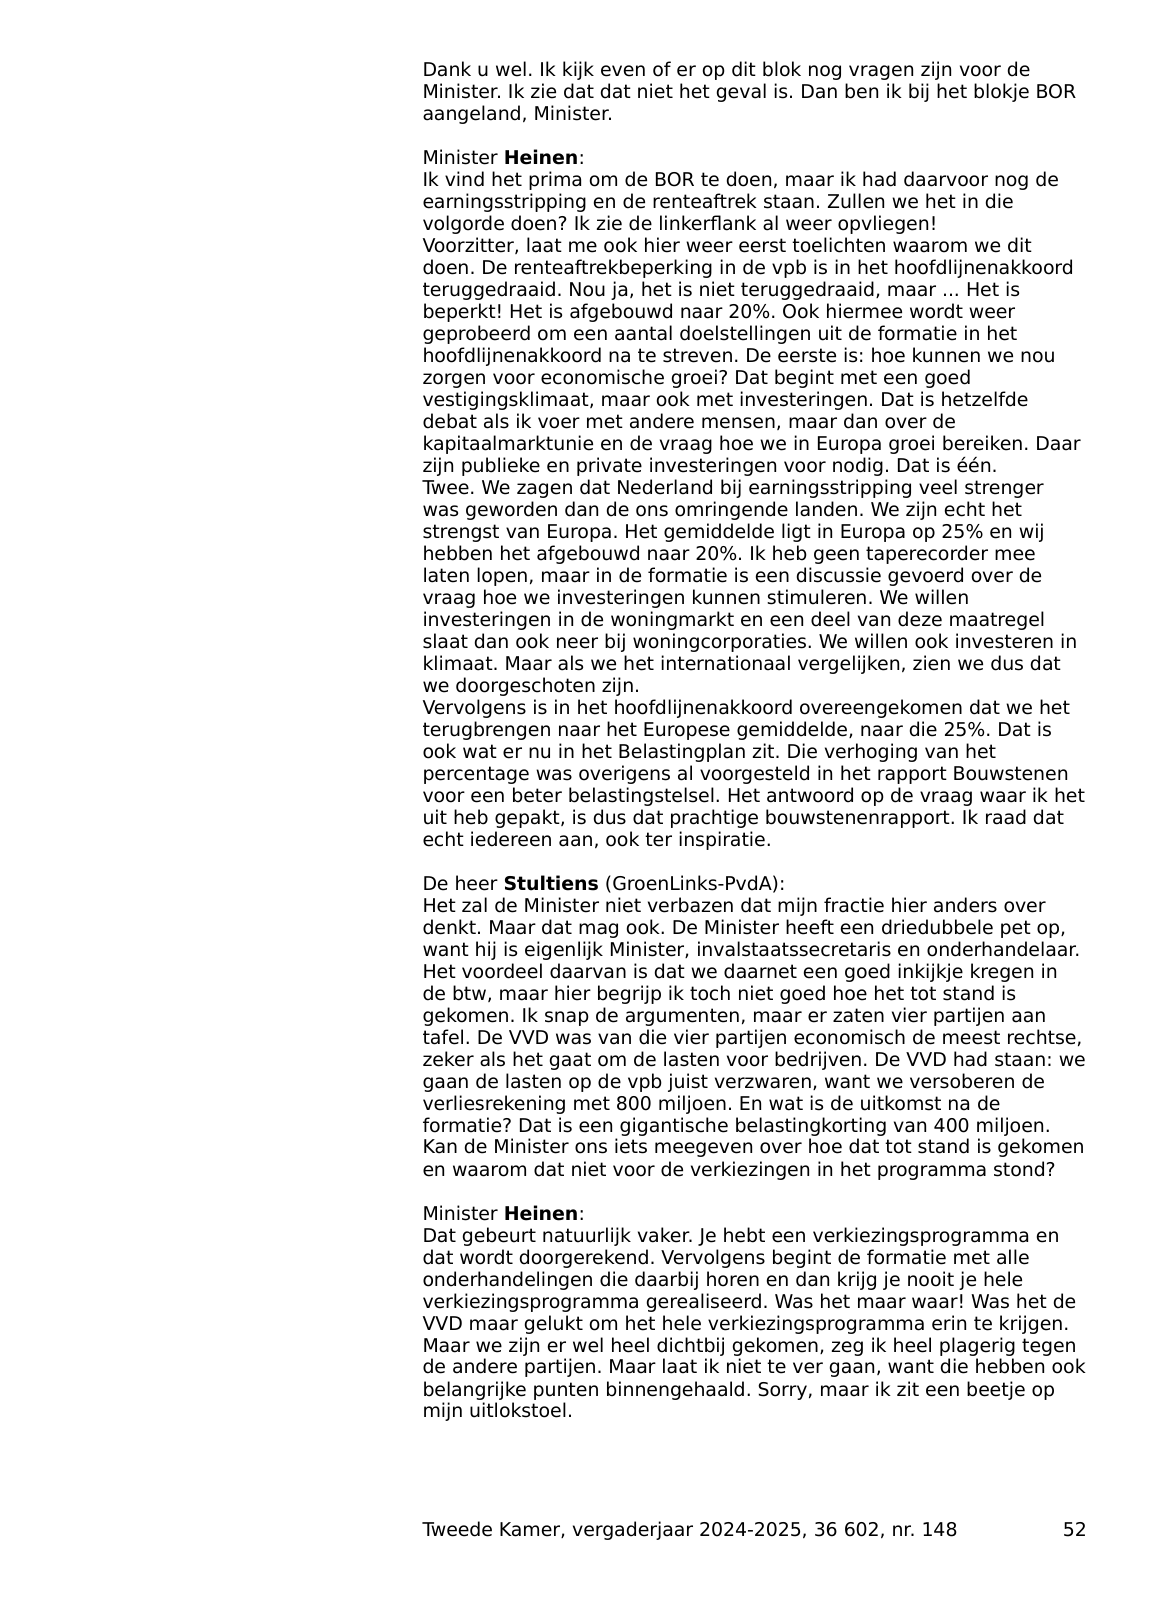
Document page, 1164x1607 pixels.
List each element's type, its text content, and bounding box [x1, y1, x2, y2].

text Minister Heinen: [422, 1203, 1087, 1224]
text Vervolgens is in het hoofdlijnenakkoord overeengekomen dat we het terugbrengen naar het Europese gemiddelde, naar die 25%. Dat is ook wat er nu in het Belastingplan zit. Die verhoging van het percentage was overigens al voorgesteld in het rapport Bouwstenen voor een beter belastingstelsel. Het antwoord op de vraag waar ik het uit heb gepakt, is dus dat prachtige bouwstenenrapport. Ik raad dat echt iedereen aan, ook ter inspiratie. [422, 697, 1087, 851]
text Dank u wel. Ik kijk even of er op dit blok nog vragen zijn voor de Minister. Ik zie dat dat niet het geval is. Dan ben ik bij het blokje BOR aangeland, Minister. [422, 59, 1087, 125]
text Ik vind het prima om de BOR te doen, maar ik had daarvoor nog de earningsstripping en de renteaftrek staan. Zullen we het in die volgorde doen? Ik zie de linkerflank al weer opvliegen! [422, 169, 1087, 235]
text Het zal de Minister niet verbazen dat mijn fractie hier anders over denkt. Maar dat mag ook. De Minister heeft een driedubbele pet op, want hij is eigenlijk Minister, invalstaatssecretaris en onderhandelaar. Het voordeel daarvan is dat we daarnet een goed inkijkje kregen in de btw, maar hier begrijp ik toch niet goed hoe het tot stand is gekomen. Ik snap de argumenten, maar er zaten vier partijen aan tafel. De VVD was van die vier partijen economisch de meest rechtse, zeker als het gaat om de lasten voor bedrijven. De VVD had staan: we gaan de lasten op de vpb juist verzwaren, want we versoberen de verliesrekening met 800 miljoen. En wat is de uitkomst na de formatie? Dat is een gigantische belastingkorting van 400 miljoen. Kan de Minister ons iets meegeven over hoe dat tot stand is gekomen en waarom dat niet voor de verkiezingen in het programma stond? [422, 895, 1087, 1180]
text Minister Heinen: [422, 147, 1087, 169]
text Voorzitter, laat me ook hier weer eerst toelichten waarom we dit doen. De renteaftrekbeperking in de vpb is in het hoofdlijnenakkoord teruggedraaid. Nou ja, het is niet teruggedraaid, maar ... Het is beperkt! Het is afgebouwd naar 20%. Ook hiermee wordt weer geprobeerd om een aantal doelstellingen uit de formatie in het hoofdlijnenakkoord na te streven. De eerste is: hoe kunnen we nou zorgen voor economische groei? Dat begint met een goed vestigingsklimaat, maar ook met investeringen. Dat is hetzelfde debat als ik voer met andere mensen, maar dan over de kapitaalmarktunie en de vraag hoe we in Europa groei bereiken. Daar zijn publieke en private investeringen voor nodig. Dat is één. [422, 235, 1087, 477]
text De heer Stultiens (GroenLinks-PvdA): [422, 873, 1087, 895]
text Dat gebeurt natuurlijk vaker. Je hebt een verkiezingsprogramma en dat wordt doorgerekend. Vervolgens begint de formatie met alle onderhandelingen die daarbij horen en dan krijg je nooit je hele verkiezingsprogramma gerealiseerd. Was het maar waar! Was het de VVD maar gelukt om het hele verkiezingsprogramma erin te krijgen. Maar we zijn er wel heel dichtbij gekomen, zeg ik heel plagerig tegen de andere partijen. Maar laat ik niet te ver gaan, want die hebben ook belangrijke punten binnengehaald. Sorry, maar ik zit een beetje op mijn uitlokstoel. [422, 1224, 1087, 1422]
text Twee. We zagen dat Nederland bij earningsstripping veel strenger was geworden dan de ons omringende landen. We zijn echt het strengst van Europa. Het gemiddelde ligt in Europa op 25% en wij hebben het afgebouwd naar 20%. Ik heb geen taperecorder mee laten lopen, maar in de formatie is een discussie gevoerd over de vraag hoe we investeringen kunnen stimuleren. We willen investeringen in de woningmarkt en een deel van deze maatregel slaat dan ook neer bij woningcorporaties. We willen ook investeren in klimaat. Maar als we het internationaal vergelijken, zien we dus dat we doorgeschoten zijn. [422, 477, 1087, 697]
